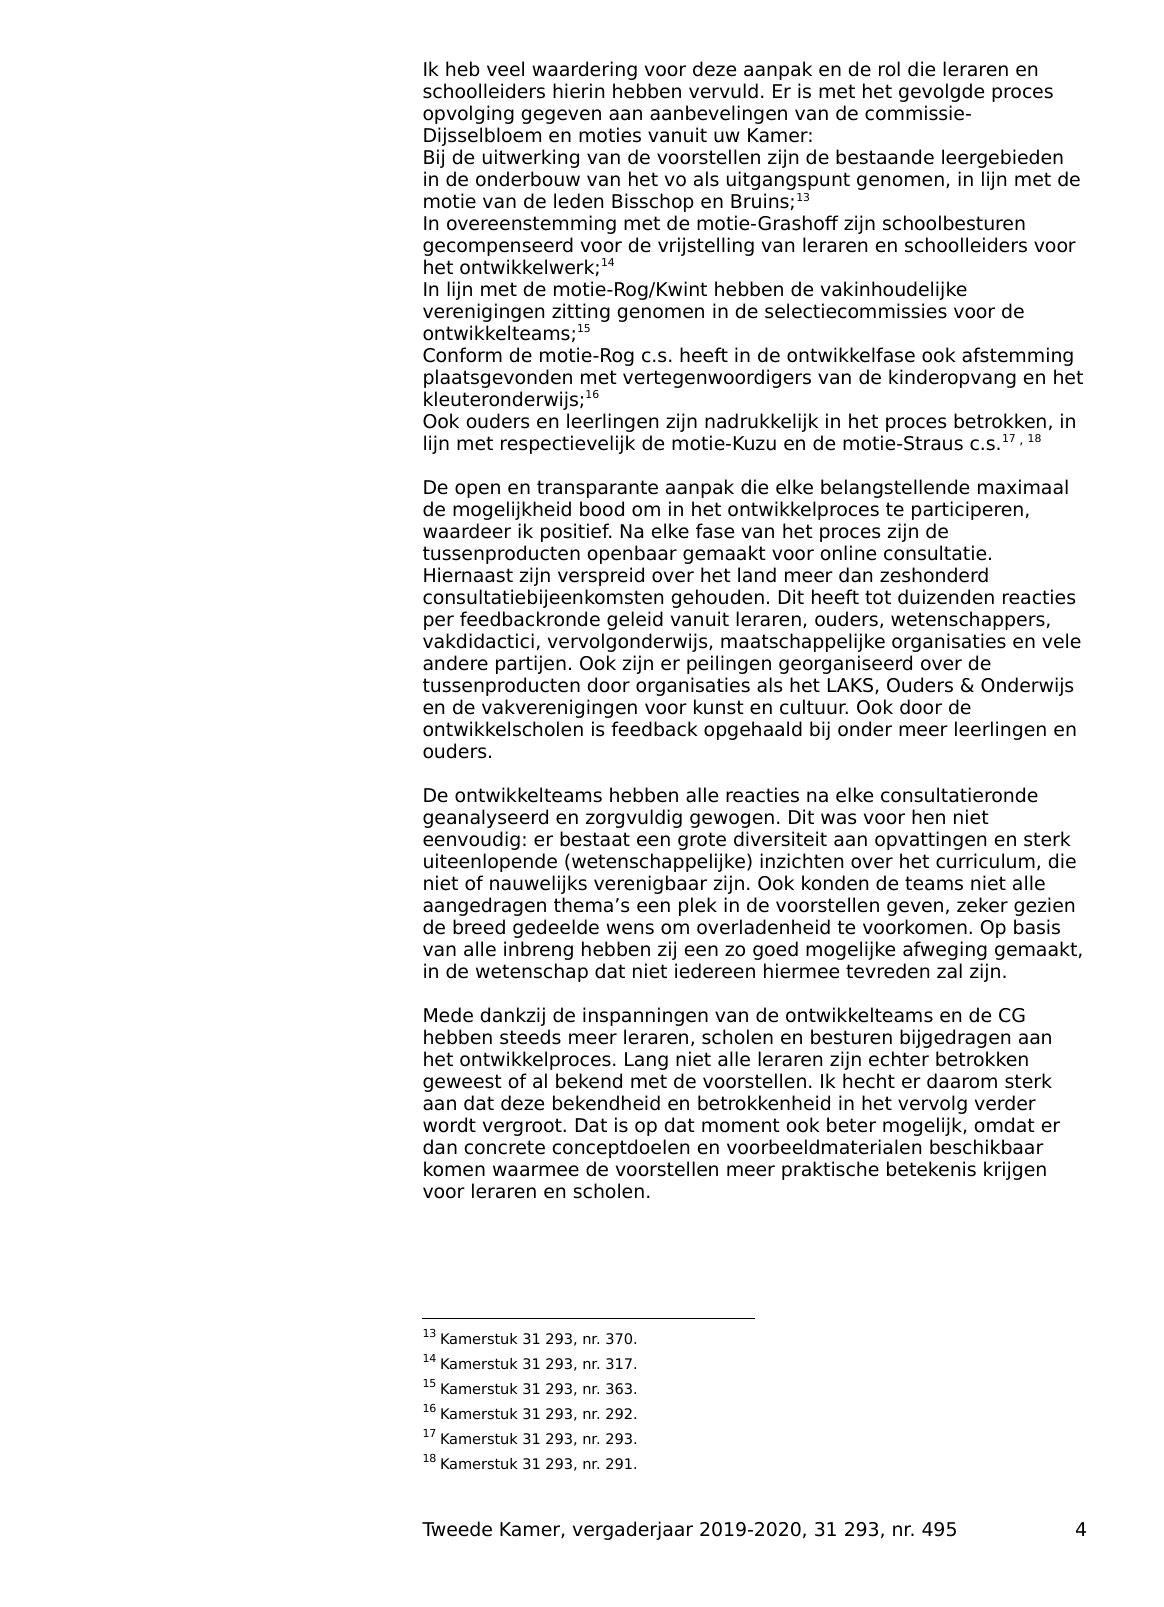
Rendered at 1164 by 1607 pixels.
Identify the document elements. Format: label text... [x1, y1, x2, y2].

text Kamerstuk 31 293, nr. 293. [422, 1427, 1087, 1449]
text Bij de uitwerking van de voorstellen zijn de bestaande leergebieden in de onderbouw van het vo als uitgangspunt genomen, in lijn met de motie van de leden Bisschop en Bruins; [422, 147, 1087, 213]
text Mede dankzij de inspanningen van de ontwikkelteams en de CG hebben steeds meer leraren, scholen en besturen bijgedragen aan het ontwikkelproces. Lang niet alle leraren zijn echter betrokken geweest of al bekend met de voorstellen. Ik hecht er daarom sterk aan dat deze bekendheid en betrokkenheid in het vervolg verder wordt vergroot. Dat is op dat moment ook beter mogelijk, omdat er dan concrete conceptdoelen en voorbeeldmaterialen beschikbaar komen waarmee de voorstellen meer praktische betekenis krijgen voor leraren en scholen. [422, 1005, 1087, 1203]
text Ook ouders en leerlingen zijn nadrukkelijk in het proces betrokken, in lijn met respectievelijk de motie-Kuzu en de motie-Straus c.s., [422, 411, 1087, 455]
text Kamerstuk 31 293, nr. 370. [422, 1327, 1087, 1349]
text Ik heb veel waardering voor deze aanpak en de rol die leraren en schoolleiders hierin hebben vervuld. Er is met het gevolgde proces opvolging gegeven aan aanbevelingen van de commissie-Dijsselbloem en moties vanuit uw Kamer: [422, 59, 1087, 147]
text In lijn met de motie-Rog/Kwint hebben de vakinhoudelijke verenigingen zitting genomen in de selectiecommissies voor de ontwikkelteams; [422, 279, 1087, 345]
text De ontwikkelteams hebben alle reacties na elke consultatieronde geanalyseerd en zorgvuldig gewogen. Dit was voor hen niet eenvoudig: er bestaat een grote diversiteit aan opvattingen en sterk uiteenlopende (wetenschappelijke) inzichten over het curriculum, die niet of nauwelijks verenigbaar zijn. Ook konden de teams niet alle aangedragen thema’s een plek in de voorstellen geven, zeker gezien de breed gedeelde wens om overladenheid te voorkomen. Op basis van alle inbreng hebben zij een zo goed mogelijke afweging gemaakt, in de wetenschap dat niet iedereen hiermee tevreden zal zijn. [422, 785, 1087, 983]
text De open en transparante aanpak die elke belangstellende maximaal de mogelijkheid bood om in het ontwikkelproces te participeren, waardeer ik positief. Na elke fase van het proces zijn de tussenproducten openbaar gemaakt voor online consultatie. Hiernaast zijn verspreid over het land meer dan zeshonderd consultatiebijeenkomsten gehouden. Dit heeft tot duizenden reacties per feedbackronde geleid vanuit leraren, ouders, wetenschappers, vakdidactici, vervolgonderwijs, maatschappelijke organisaties en vele andere partijen. Ook zijn er peilingen georganiseerd over de tussenproducten door organisaties als het LAKS, Ouders & Onderwijs en de vakverenigingen voor kunst en cultuur. Ook door de ontwikkelscholen is feedback opgehaald bij onder meer leerlingen en ouders. [422, 477, 1087, 763]
text Conform de motie-Rog c.s. heeft in de ontwikkelfase ook afstemming plaatsgevonden met vertegenwoordigers van de kinderopvang en het kleuteronderwijs; [422, 345, 1087, 411]
text Kamerstuk 31 293, nr. 292. [422, 1402, 1087, 1424]
text Kamerstuk 31 293, nr. 291. [422, 1452, 1087, 1474]
text Kamerstuk 31 293, nr. 363. [422, 1377, 1087, 1399]
text In overeenstemming met de motie-Grashoff zijn schoolbesturen gecompenseerd voor de vrijstelling van leraren en schoolleiders voor het ontwikkelwerk; [422, 213, 1087, 279]
text Kamerstuk 31 293, nr. 317. [422, 1352, 1087, 1374]
